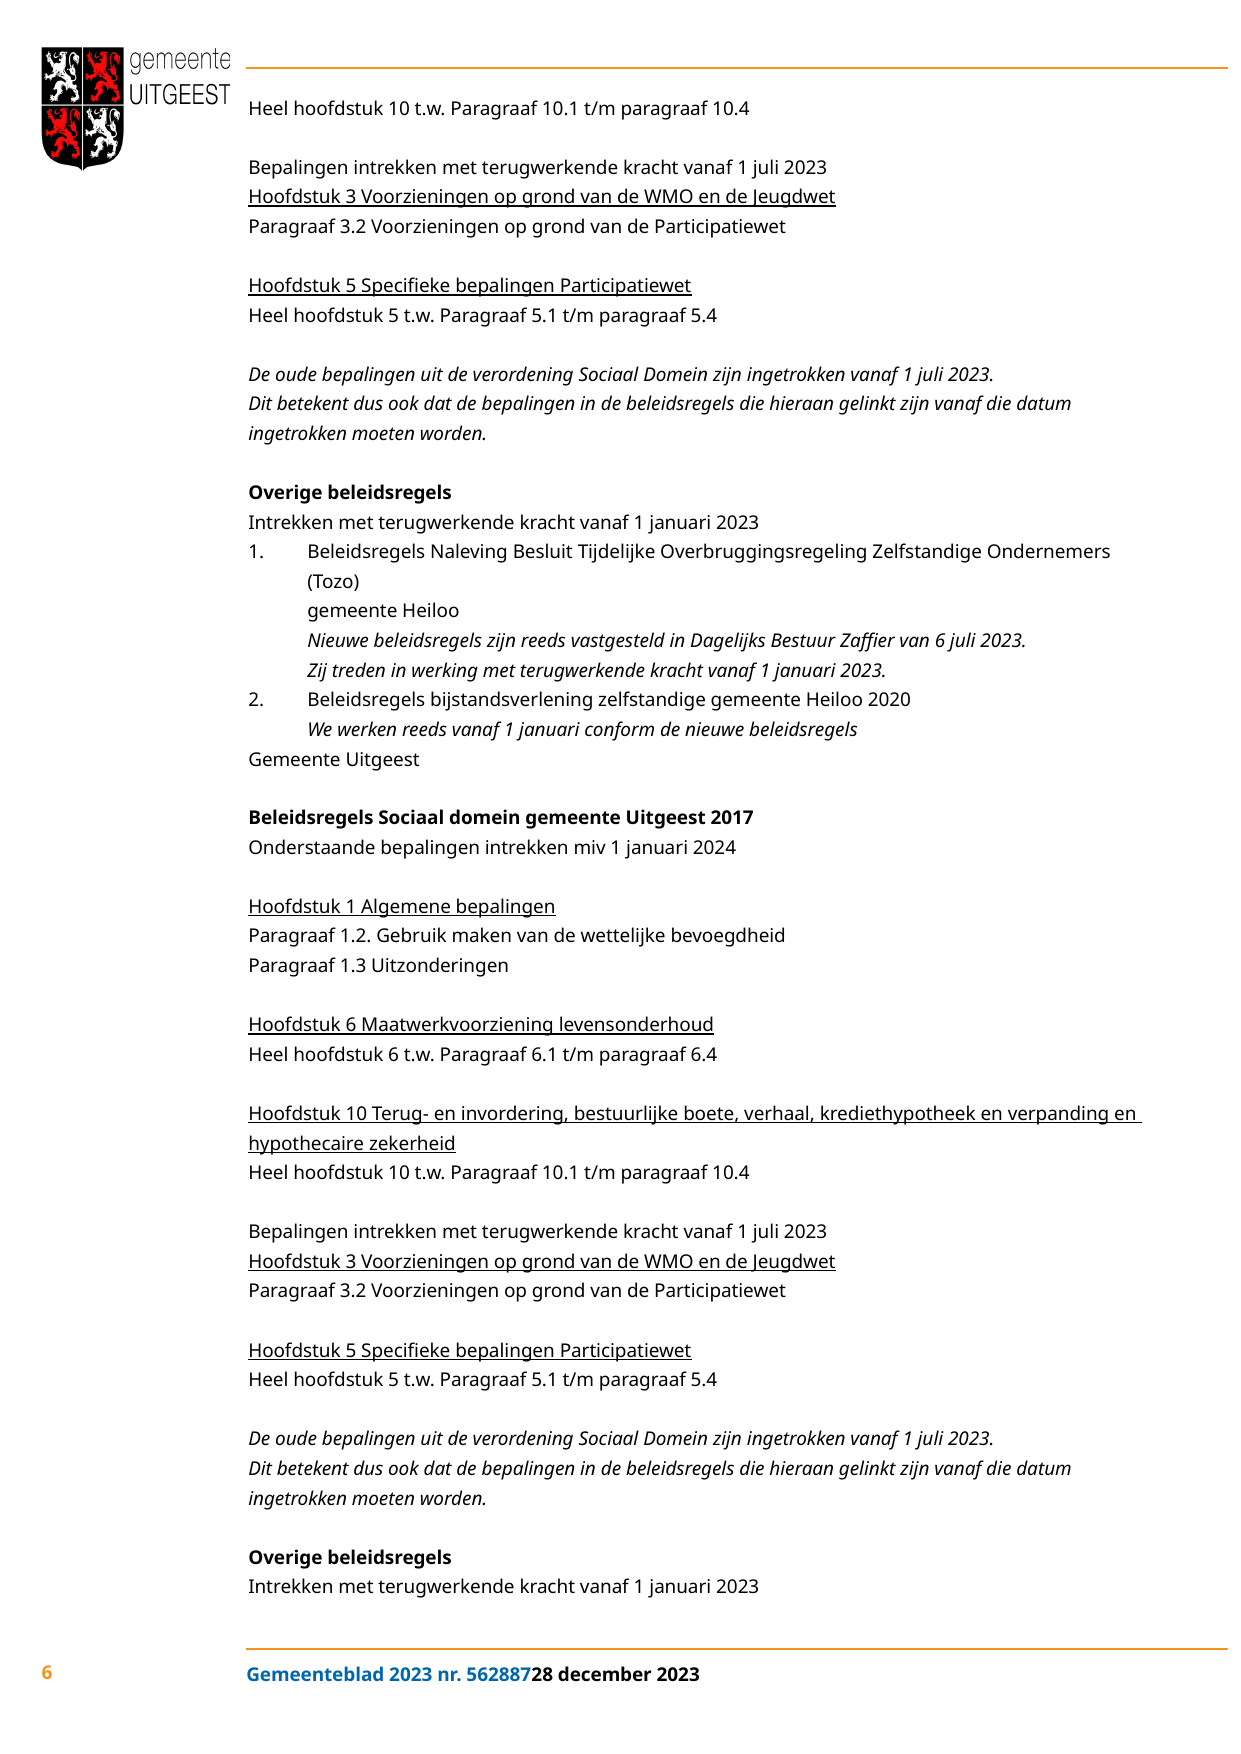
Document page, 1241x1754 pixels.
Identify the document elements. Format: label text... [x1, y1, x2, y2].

text Hoofdstuk 6 Maatwerkvoorziening levensonderhoud [248, 1011, 1152, 1037]
text Heel hoofdstuk 10 t.w. Paragraaf 10.1 t/m paragraaf 10.4 [248, 1159, 1152, 1185]
text Bepalingen intrekken met terugwerkende kracht vanaf 1 juli 2023 [248, 1218, 1152, 1244]
text Hoofdstuk 3 Voorzieningen op grond van de WMO en de Jeugdwet [248, 183, 1152, 209]
text Hoofdstuk 10 Terug- en invordering, bestuurlijke boete, verhaal, krediethypotheek en verpanding en hypothecaire zekerheid [248, 1100, 1152, 1155]
table_header Gemeente Uitgeest [248, 746, 1152, 771]
list We werken reeds vanaf 1 januari conform de nieuwe beleidsregels [248, 716, 1152, 742]
text Onderstaande bepalingen intrekken miv 1 januari 2024 [248, 834, 1152, 859]
text Paragraaf 3.2 Voorzieningen op grond van de Participatiewet [248, 213, 1152, 239]
list Nieuwe beleidsregels zijn reeds vastgesteld in Dagelijks Bestuur Zaffier van 6 juli 2023. [248, 627, 1152, 653]
text Paragraaf 3.2 Voorzieningen op grond van de Participatiewet [248, 1278, 1152, 1303]
text Dit betekent dus ook dat de bepalingen in de beleidsregels die hieraan gelinkt zijn vanaf die datum ingetrokken moeten worden. [248, 391, 1152, 446]
text Hoofdstuk 1 Algemene bepalingen [248, 893, 1152, 919]
text Paragraaf 1.3 Uitzonderingen [248, 952, 1152, 978]
text Heel hoofdstuk 10 t.w. Paragraaf 10.1 t/m paragraaf 10.4 [248, 95, 1152, 121]
list gemeente Heiloo [248, 598, 1152, 623]
list Beleidsregels bijstandsverlening zelfstandige gemeente Heiloo 2020 [248, 686, 1152, 712]
text Overige beleidsregels [248, 1544, 1152, 1569]
picture [41, 47, 231, 172]
list Zij treden in werking met terugwerkende kracht vanaf 1 januari 2023. [248, 657, 1152, 683]
text Heel hoofdstuk 5 t.w. Paragraaf 5.1 t/m paragraaf 5.4 [248, 1366, 1152, 1392]
text Intrekken met terugwerkende kracht vanaf 1 januari 2023 [248, 509, 1152, 535]
text Overige beleidsregels [248, 479, 1152, 505]
text Dit betekent dus ook dat de bepalingen in de beleidsregels die hieraan gelinkt zijn vanaf die datum ingetrokken moeten worden. [248, 1455, 1152, 1510]
text Heel hoofdstuk 5 t.w. Paragraaf 5.1 t/m paragraaf 5.4 [248, 302, 1152, 328]
text Paragraaf 1.2. Gebruik maken van de wettelijke bevoegdheid [248, 923, 1152, 948]
text De oude bepalingen uit de verordening Sociaal Domein zijn ingetrokken vanaf 1 juli 2023. [248, 361, 1152, 387]
text Hoofdstuk 3 Voorzieningen op grond van de WMO en de Jeugdwet [248, 1248, 1152, 1274]
text Heel hoofdstuk 6 t.w. Paragraaf 6.1 t/m paragraaf 6.4 [248, 1041, 1152, 1067]
list Beleidsregels Naleving Besluit Tijdelijke Overbruggingsregeling Zelfstandige Ondernemers (Tozo) [248, 538, 1152, 594]
text Bepalingen intrekken met terugwerkende kracht vanaf 1 juli 2023 [248, 154, 1152, 180]
text Beleidsregels Sociaal domein gemeente Uitgeest 2017 [248, 804, 1152, 830]
text De oude bepalingen uit de verordening Sociaal Domein zijn ingetrokken vanaf 1 juli 2023. [248, 1426, 1152, 1451]
text Intrekken met terugwerkende kracht vanaf 1 januari 2023 [248, 1573, 1152, 1599]
text Hoofdstuk 5 Specifieke bepalingen Participatiewet [248, 272, 1152, 298]
text Hoofdstuk 5 Specifieke bepalingen Participatiewet [248, 1337, 1152, 1362]
